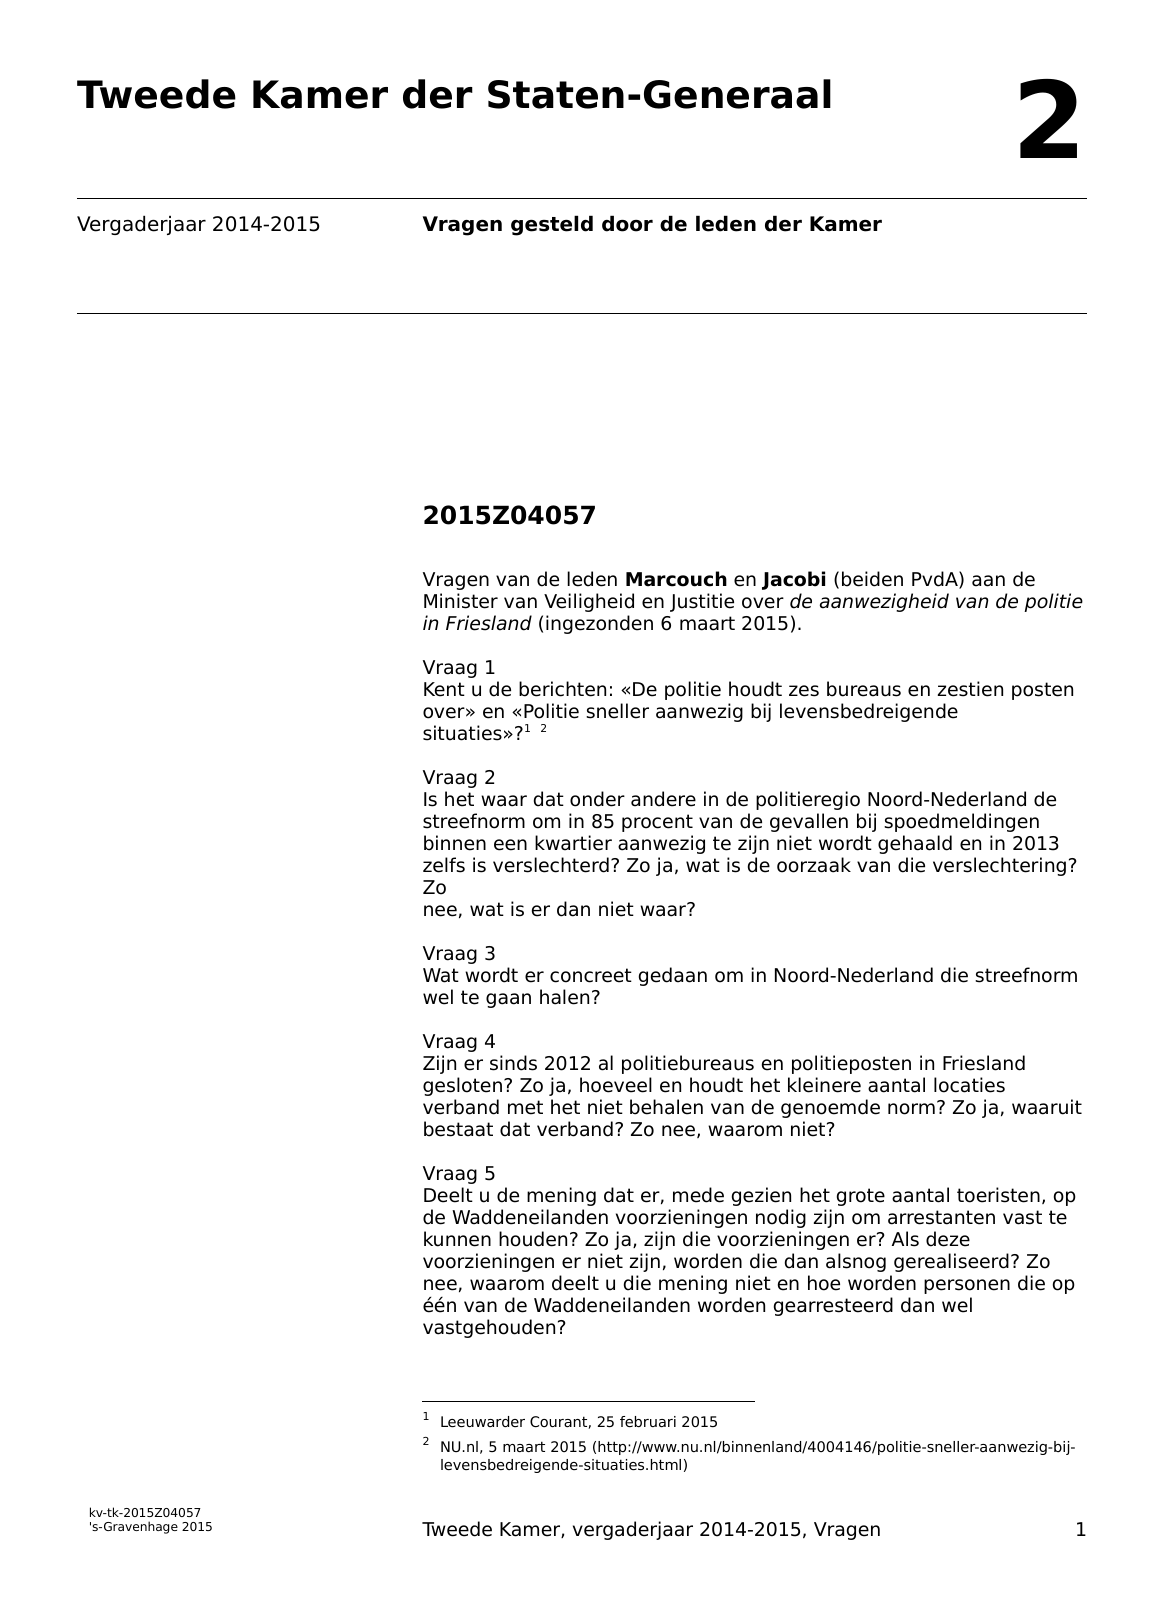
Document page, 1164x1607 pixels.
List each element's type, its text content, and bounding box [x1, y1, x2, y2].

text Vragen van de leden Marcouch en Jacobi (beiden PvdA) aan de Minister van Veiligheid en Justitie over de aanwezigheid van de politie in Friesland (ingezonden 6 maart 2015). [422, 569, 1087, 635]
text Vraag 2 [422, 767, 1087, 789]
table_header 2 [886, 59, 1087, 198]
text Vraag 4 [422, 1031, 1087, 1053]
text kv-tk-2015Z04057 [88, 1506, 323, 1520]
text Vraag 3 [422, 943, 1087, 965]
text Wat wordt er concreet gedaan om in Noord-Nederland die streefnorm wel te gaan halen? [422, 965, 1087, 1009]
text Vraag 5 [422, 1163, 1087, 1185]
text Deelt u de mening dat er, mede gezien het grote aantal toeristen, op de Waddeneilanden voorzieningen nodig zijn om arrestanten vast te kunnen houden? Zo ja, zijn die voorzieningen er? Als deze voorzieningen er niet zijn, worden die dan alsnog gerealiseerd? Zo nee, waarom deelt u die mening niet en hoe worden personen die op één van de Waddeneilanden worden gearresteerd dan wel vastgehouden? [422, 1185, 1087, 1339]
text 's-Gravenhage 2015 [88, 1520, 323, 1534]
text Zijn er sinds 2012 al politiebureaus en politieposten in Friesland gesloten? Zo ja, hoeveel en houdt het kleinere aantal locaties verband met het niet behalen van de genoemde norm? Zo ja, waaruit bestaat dat verband? Zo nee, waarom niet? [422, 1053, 1087, 1141]
table_header Tweede Kamer der Staten-Generaal [77, 59, 886, 198]
text Is het waar dat onder andere in de politieregio Noord-Nederland de streefnorm om in 85 procent van de gevallen bij spoedmeldingen binnen een kwartier aanwezig te zijn niet wordt gehaald en in 2013 zelfs is verslechterd? Zo ja, wat is de oorzaak van die verslechtering? Zo [422, 789, 1087, 899]
text nee, wat is er dan niet waar? [422, 899, 1087, 921]
text Leeuwarder Courant, 25 februari 2015 [422, 1410, 1087, 1432]
table_cell Vragen gesteld door de leden der Kamer [422, 199, 1087, 313]
table_cell Vergaderjaar 2014-2015 [77, 199, 422, 313]
text NU.nl, 5 maart 2015 (http://www.nu.nl/binnenland/4004146/politie-sneller-aanwezig-bij-levensbedreigende-situaties.html) [422, 1435, 1087, 1474]
text Vraag 1 [422, 657, 1087, 679]
text Kent u de berichten: «De politie houdt zes bureaus en zestien posten over» en «Politie sneller aanwezig bij levensbedreigende situaties»? [422, 679, 1087, 745]
text 2015Z04057 [422, 501, 1087, 531]
